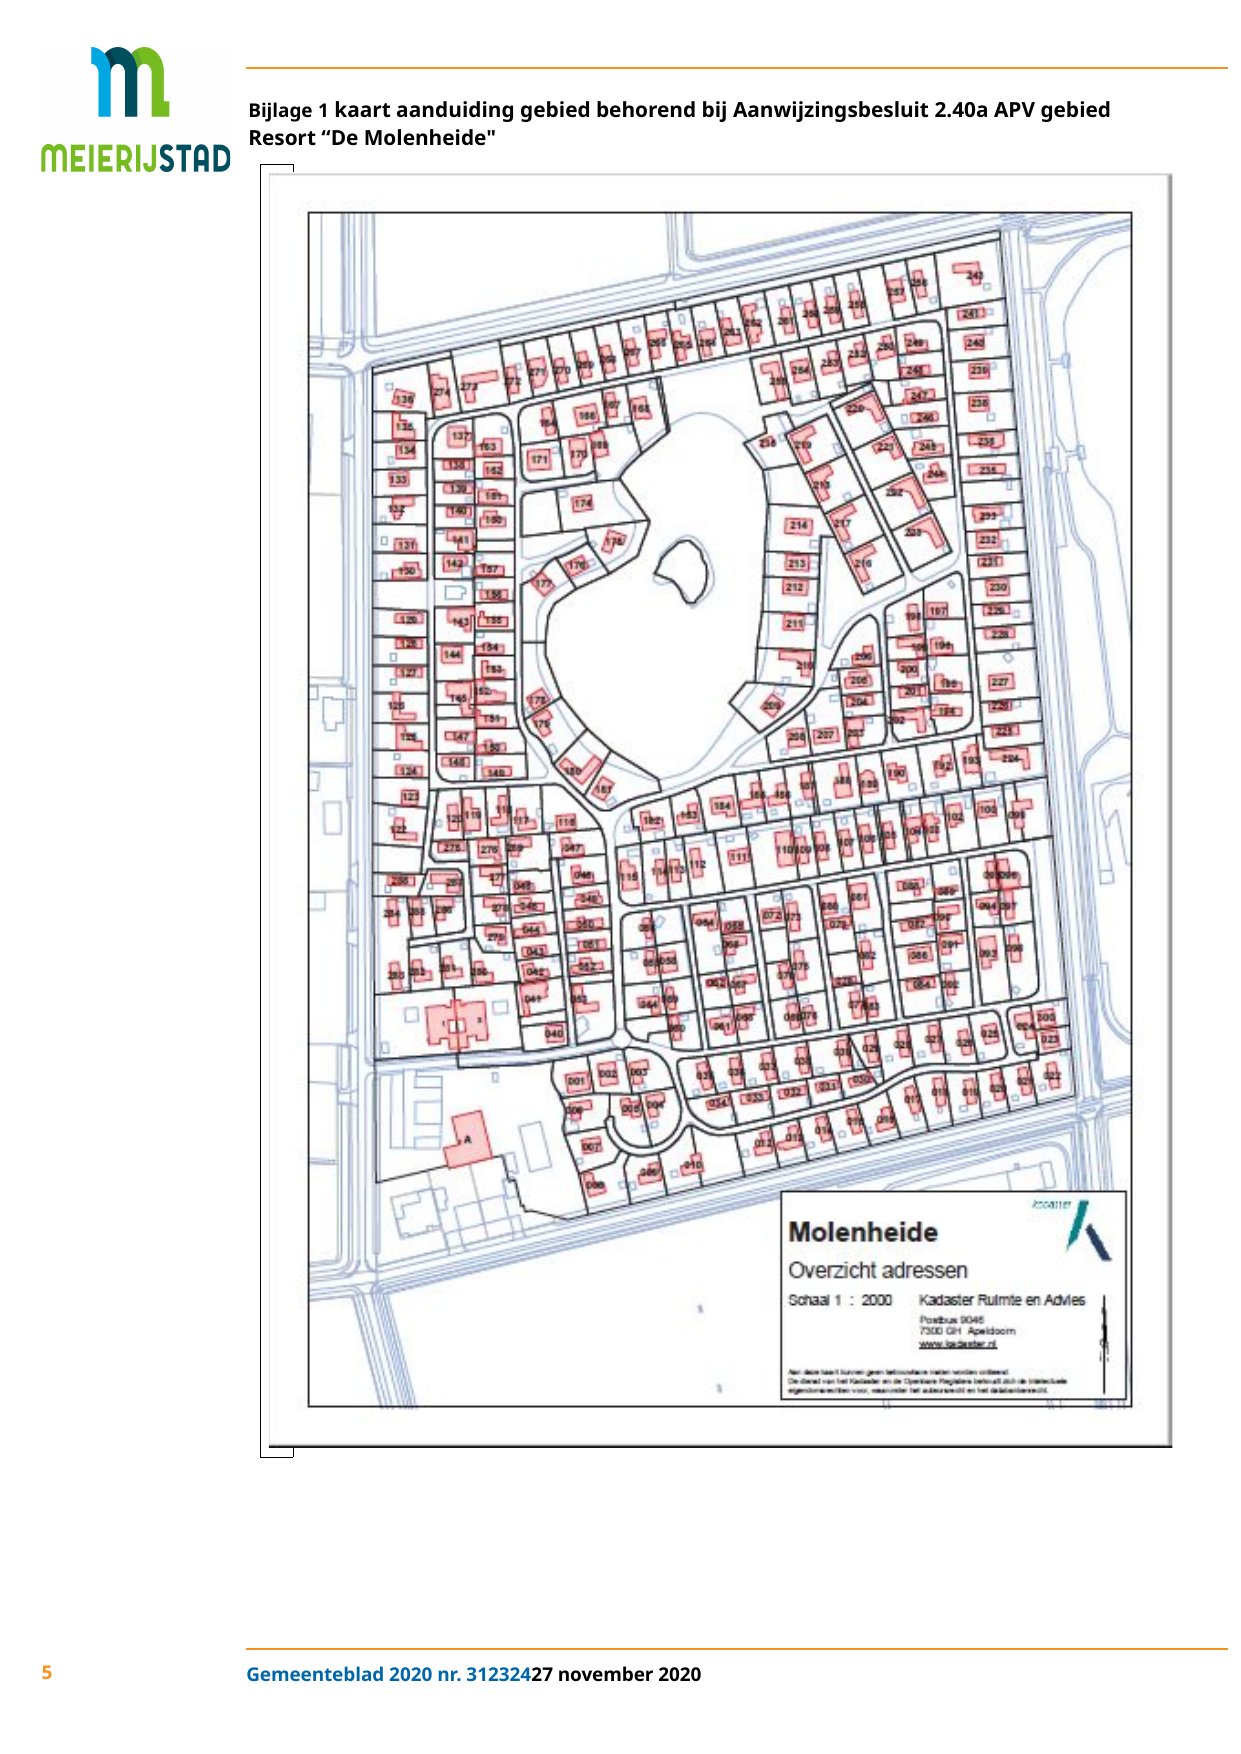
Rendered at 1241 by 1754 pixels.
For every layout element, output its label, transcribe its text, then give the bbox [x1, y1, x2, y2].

text Bijlage 1 kaart aanduiding gebied behorend bij Aanwijzingsbesluit 2.40a APV gebied Resort “De Molenheide" [248, 95, 1152, 152]
picture [268, 172, 1173, 1448]
picture [41, 47, 231, 172]
